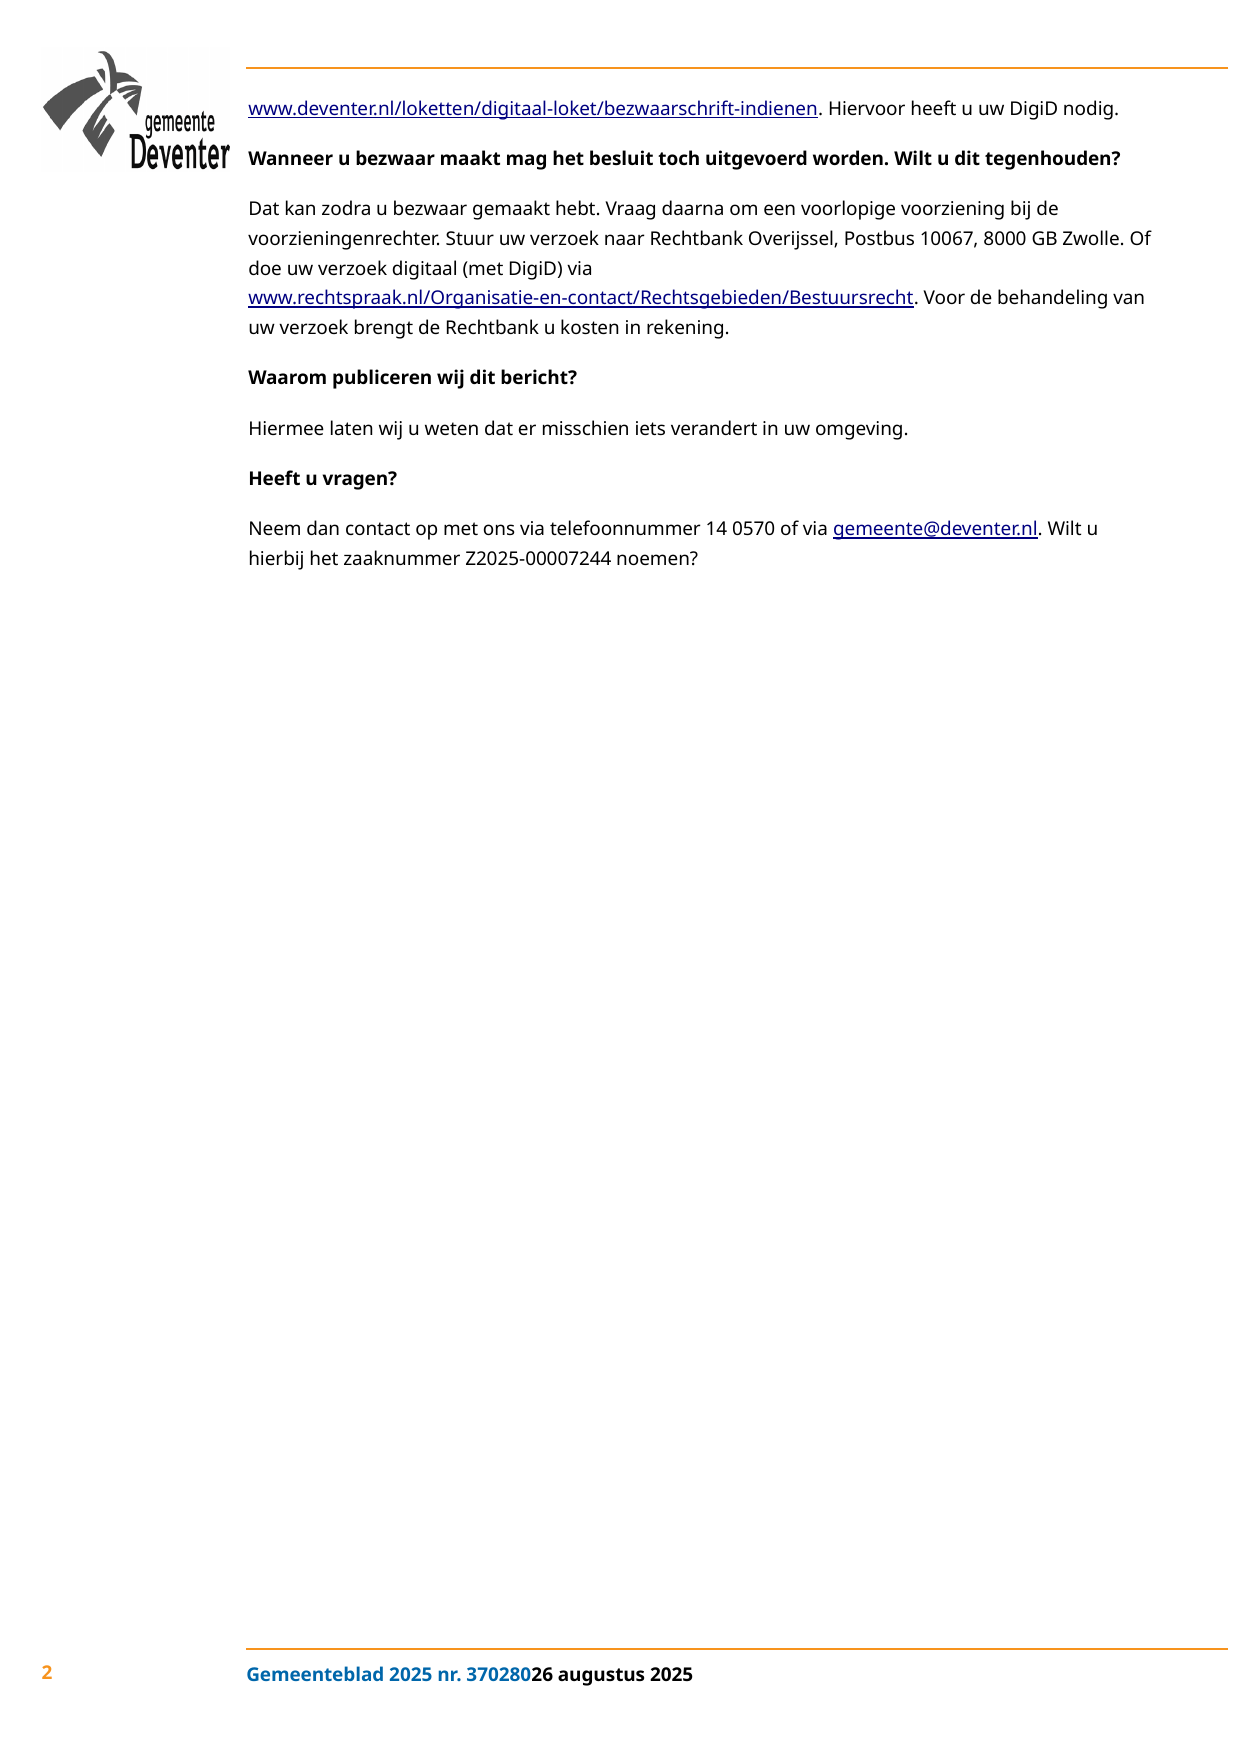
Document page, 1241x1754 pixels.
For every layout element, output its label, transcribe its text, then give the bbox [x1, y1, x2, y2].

text Neem dan contact op met ons via telefoonnummer 14 0570 of via gemeente@deventer.nl. Wilt u hierbij het zaaknummer Z2025-00007244 noemen? [248, 516, 1152, 571]
text Heeft u vragen? [248, 465, 1152, 491]
text Wanneer u bezwaar maakt mag het besluit toch uitgevoerd worden. Wilt u dit tegenhouden? [248, 145, 1152, 171]
text www.deventer.nl/loketten/digitaal-loket/bezwaarschrift-indienen. Hiervoor heeft u uw DigiD nodig. [248, 95, 1152, 121]
text Dat kan zodra u bezwaar gemaakt hebt. Vraag daarna om een voorlopige voorziening bij de voorzieningenrechter. Stuur uw verzoek naar Rechtbank Overijssel, Postbus 10067, 8000 GB Zwolle. Of doe uw verzoek digitaal (met DigiD) via www.rechtspraak.nl/Organisatie-en-contact/Rechtsgebieden/Bestuursrecht. Voor de behandeling van uw verzoek brengt de Rechtbank u kosten in rekening. [248, 196, 1152, 340]
text Hiermee laten wij u weten dat er misschien iets verandert in uw omgeving. [248, 415, 1152, 441]
text Waarom publiceren wij dit bericht? [248, 364, 1152, 390]
picture [41, 47, 231, 172]
